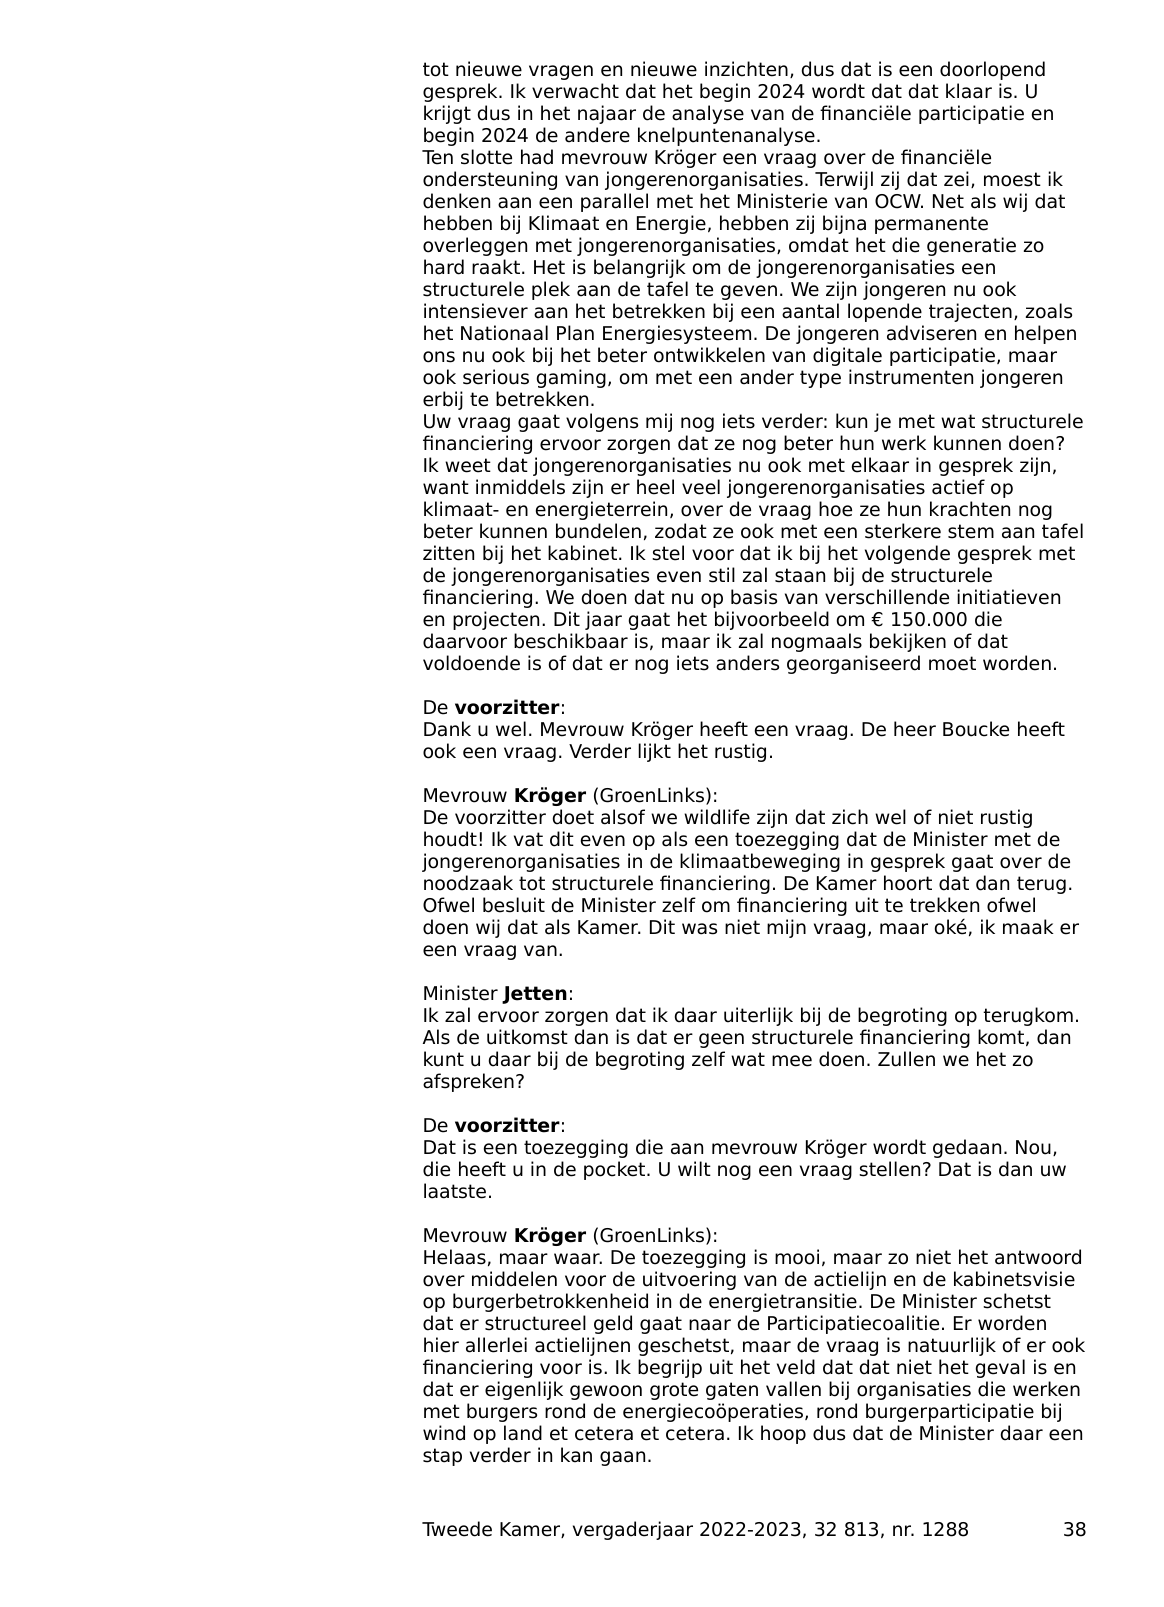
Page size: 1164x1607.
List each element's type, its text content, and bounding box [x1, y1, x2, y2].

text Dank u wel. Mevrouw Kröger heeft een vraag. De heer Boucke heeft ook een vraag. Verder lijkt het rustig. [422, 719, 1087, 763]
text De voorzitter: [422, 697, 1087, 719]
text Mevrouw Kröger (GroenLinks): [422, 785, 1087, 807]
text Mevrouw Kröger (GroenLinks): [422, 1225, 1087, 1247]
text De voorzitter: [422, 1115, 1087, 1137]
text Uw vraag gaat volgens mij nog iets verder: kun je met wat structurele financiering ervoor zorgen dat ze nog beter hun werk kunnen doen? Ik weet dat jongerenorganisaties nu ook met elkaar in gesprek zijn, want inmiddels zijn er heel veel jongerenorganisaties actief op klimaat- en energieterrein, over de vraag hoe ze hun krachten nog beter kunnen bundelen, zodat ze ook met een sterkere stem aan tafel zitten bij het kabinet. Ik stel voor dat ik bij het volgende gesprek met de jongerenorganisaties even stil zal staan bij de structurele financiering. We doen dat nu op basis van verschillende initiatieven en projecten. Dit jaar gaat het bijvoorbeeld om € 150.000 die daarvoor beschikbaar is, maar ik zal nogmaals bekijken of dat voldoende is of dat er nog iets anders georganiseerd moet worden. [422, 411, 1087, 674]
text Ten slotte had mevrouw Kröger een vraag over de financiële ondersteuning van jongerenorganisaties. Terwijl zij dat zei, moest ik denken aan een parallel met het Ministerie van OCW. Net als wij dat hebben bij Klimaat en Energie, hebben zij bijna permanente overleggen met jongerenorganisaties, omdat het die generatie zo hard raakt. Het is belangrijk om de jongerenorganisaties een structurele plek aan de tafel te geven. We zijn jongeren nu ook intensiever aan het betrekken bij een aantal lopende trajecten, zoals het Nationaal Plan Energiesysteem. De jongeren adviseren en helpen ons nu ook bij het beter ontwikkelen van digitale participatie, maar ook serious gaming, om met een ander type instrumenten jongeren erbij te betrekken. [422, 147, 1087, 411]
text Minister Jetten: [422, 983, 1087, 1005]
text Helaas, maar waar. De toezegging is mooi, maar zo niet het antwoord over middelen voor de uitvoering van de actielijn en de kabinetsvisie op burgerbetrokkenheid in de energietransitie. De Minister schetst dat er structureel geld gaat naar de Participatiecoalitie. Er worden hier allerlei actielijnen geschetst, maar de vraag is natuurlijk of er ook financiering voor is. Ik begrijp uit het veld dat dat niet het geval is en dat er eigenlijk gewoon grote gaten vallen bij organisaties die werken met burgers rond de energiecoöperaties, rond burgerparticipatie bij wind op land et cetera et cetera. Ik hoop dus dat de Minister daar een stap verder in kan gaan. [422, 1247, 1087, 1467]
text Dat is een toezegging die aan mevrouw Kröger wordt gedaan. Nou, die heeft u in de pocket. U wilt nog een vraag stellen? Dat is dan uw laatste. [422, 1137, 1087, 1203]
text Ik zal ervoor zorgen dat ik daar uiterlijk bij de begroting op terugkom. Als de uitkomst dan is dat er geen structurele financiering komt, dan kunt u daar bij de begroting zelf wat mee doen. Zullen we het zo afspreken? [422, 1005, 1087, 1093]
text tot nieuwe vragen en nieuwe inzichten, dus dat is een doorlopend gesprek. Ik verwacht dat het begin 2024 wordt dat dat klaar is. U krijgt dus in het najaar de analyse van de financiële participatie en begin 2024 de andere knelpuntenanalyse. [422, 59, 1087, 147]
text De voorzitter doet alsof we wildlife zijn dat zich wel of niet rustig houdt! Ik vat dit even op als een toezegging dat de Minister met de jongerenorganisaties in de klimaatbeweging in gesprek gaat over de noodzaak tot structurele financiering. De Kamer hoort dat dan terug. Ofwel besluit de Minister zelf om financiering uit te trekken ofwel doen wij dat als Kamer. Dit was niet mijn vraag, maar oké, ik maak er een vraag van. [422, 807, 1087, 961]
